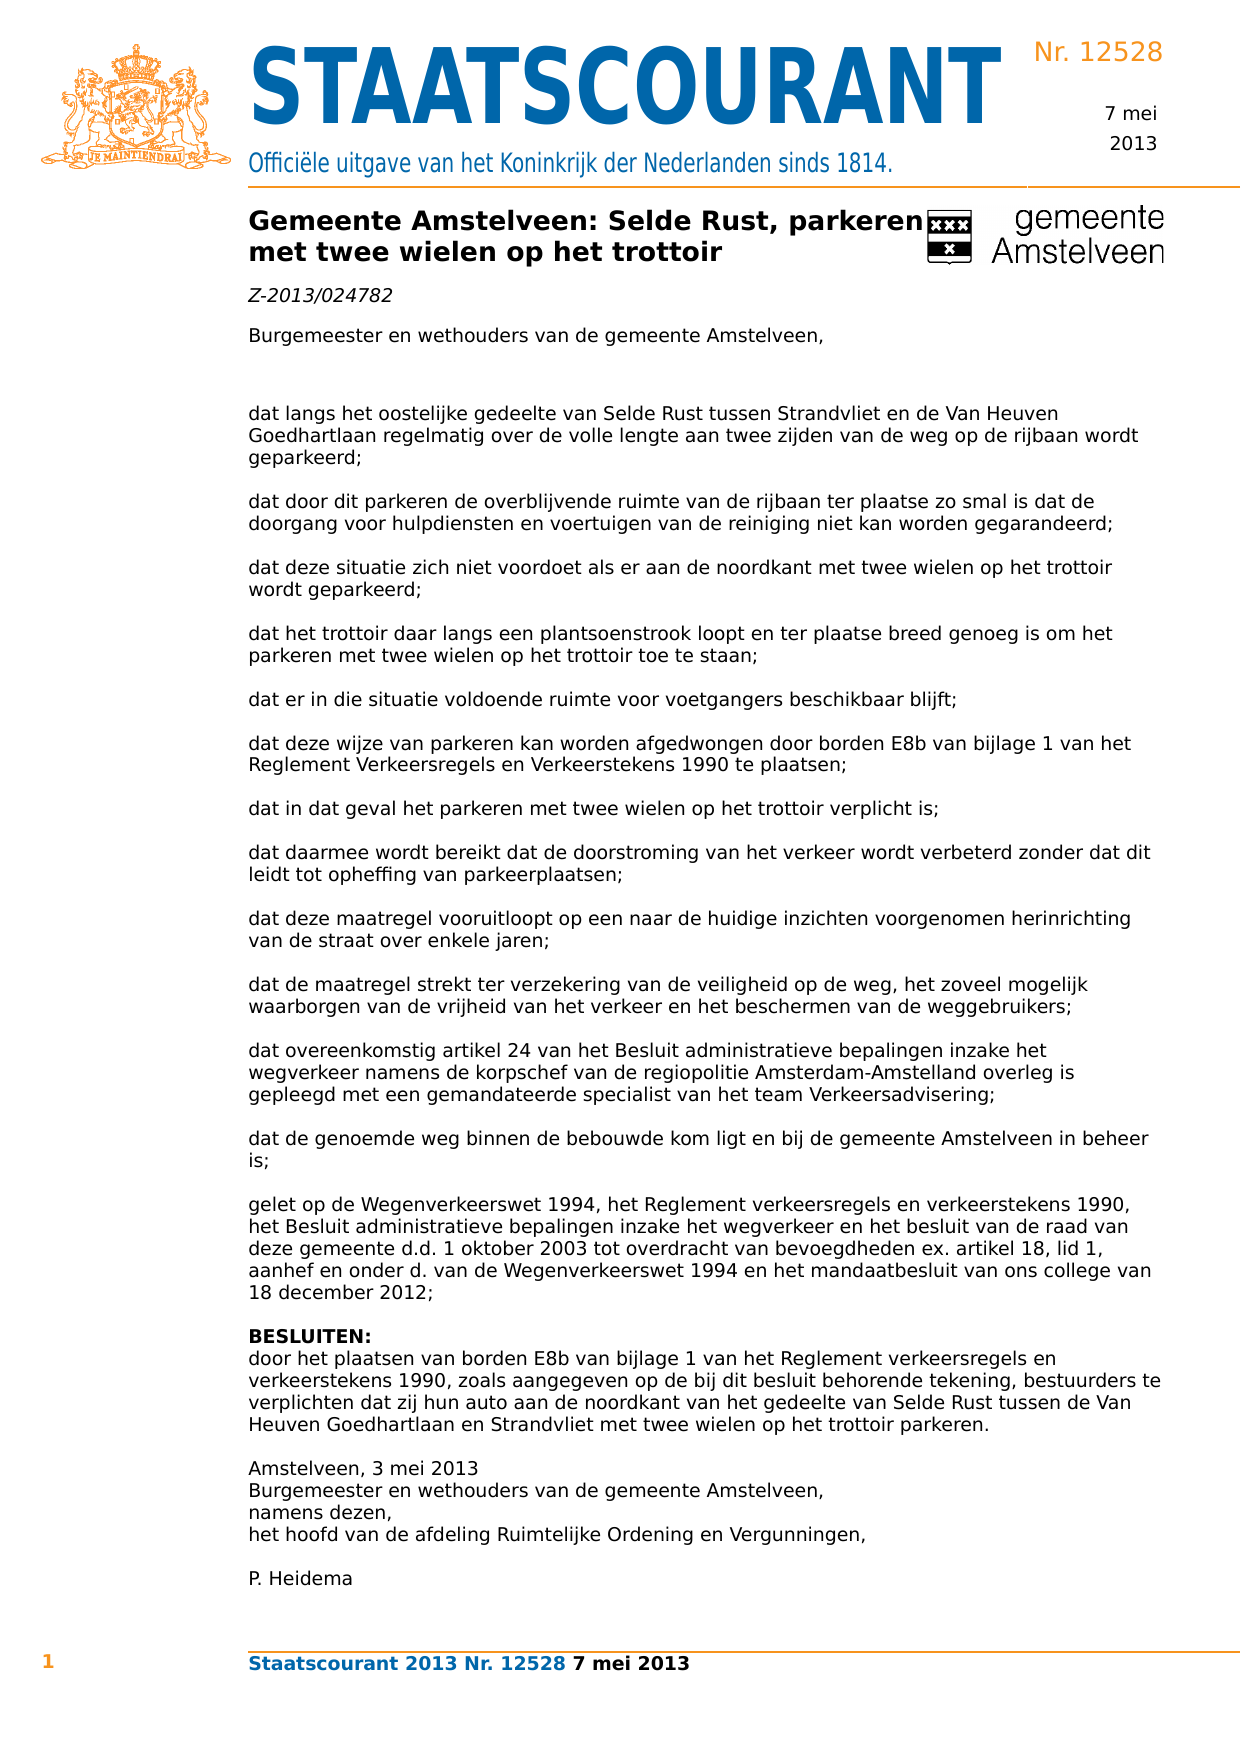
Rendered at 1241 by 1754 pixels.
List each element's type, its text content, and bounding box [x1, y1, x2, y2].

text dat het trottoir daar langs een plantsoenstrook loopt en ter plaatse breed genoeg is om het parkeren met twee wielen op het trottoir toe te staan; [248, 622, 1163, 666]
text Burgemeester en wethouders van de gemeente Amstelveen, [248, 1480, 1163, 1502]
text dat deze maatregel vooruitloopt op een naar de huidige inzichten voorgenomen herinrichting van de straat over enkele jaren; [248, 908, 1163, 952]
picture [927, 205, 1164, 265]
text dat deze situatie zich niet voordoet als er aan de noordkant met twee wielen op het trottoir wordt geparkeerd; [248, 557, 1163, 601]
text dat de genoemde weg binnen de bebouwde kom ligt en bij de gemeente Amstelveen in beheer is; [248, 1128, 1163, 1172]
text dat overeenkomstig artikel 24 van het Besluit administratieve bepalingen inzake het wegverkeer namens de korpschef van de regiopolitie Amsterdam-Amstelland overleg is gepleegd met een gemandateerde specialist van het team Verkeersadvisering; [248, 1040, 1163, 1106]
text dat door dit parkeren de overblijvende ruimte van de rijbaan ter plaatse zo smal is dat de doorgang voor hulpdiensten en voertuigen van de reiniging niet kan worden gegarandeerd; [248, 491, 1163, 534]
text Z-2013/024782 [248, 285, 1163, 307]
text dat in dat geval het parkeren met twee wielen op het trottoir verplicht is; [248, 798, 1163, 820]
text dat de maatregel strekt ter verzekering van de veiligheid op de weg, het zoveel mogelijk waarborgen van de vrijheid van het verkeer en het beschermen van de weggebruikers; [248, 974, 1163, 1018]
text Burgemeester en wethouders van de gemeente Amstelveen, [248, 325, 1163, 347]
text Amstelveen, 3 mei 2013 [248, 1458, 1163, 1480]
text namens dezen, [248, 1502, 1163, 1524]
text het hoofd van de afdeling Ruimtelijke Ordening en Vergunningen, [248, 1524, 1163, 1546]
text door het plaatsen van borden E8b van bijlage 1 van het Reglement verkeersregels en verkeerstekens 1990, zoals aangegeven op de bij dit besluit behorende tekening, bestuurders te verplichten dat zij hun auto aan de noordkant van het gedeelte van Selde Rust tussen de Van Heuven Goedhartlaan en Strandvliet met twee wielen op het trottoir parkeren. [248, 1348, 1163, 1436]
text dat er in die situatie voldoende ruimte voor voetgangers beschikbaar blijft; [248, 688, 1163, 710]
text dat daarmee wordt bereikt dat de doorstroming van het verkeer wordt verbeterd zonder dat dit leidt tot opheffing van parkeerplaatsen; [248, 842, 1163, 886]
picture [41, 44, 231, 169]
subtitle Gemeente Amstelveen: Selde Rust, parkeren met twee wielen op het trottoir [248, 206, 1163, 268]
text P. Heidema [248, 1568, 1163, 1589]
text gelet op de Wegenverkeerswet 1994, het Reglement verkeersregels en verkeerstekens 1990, het Besluit administratieve bepalingen inzake het wegverkeer en het besluit van de raad van deze gemeente d.d. 1 oktober 2003 tot overdracht van bevoegdheden ex. artikel 18, lid 1, aanhef en onder d. van de Wegenverkeerswet 1994 en het mandaatbesluit van ons college van 18 december 2012; [248, 1194, 1163, 1304]
text BESLUITEN: [248, 1326, 1163, 1348]
text dat langs het oostelijke gedeelte van Selde Rust tussen Strandvliet en de Van Heuven Goedhartlaan regelmatig over de volle lengte aan twee zijden van de weg op de rijbaan wordt geparkeerd; [248, 403, 1163, 469]
text dat deze wijze van parkeren kan worden afgedwongen door borden E8b van bijlage 1 van het Reglement Verkeersregels en Verkeerstekens 1990 te plaatsen; [248, 732, 1163, 776]
